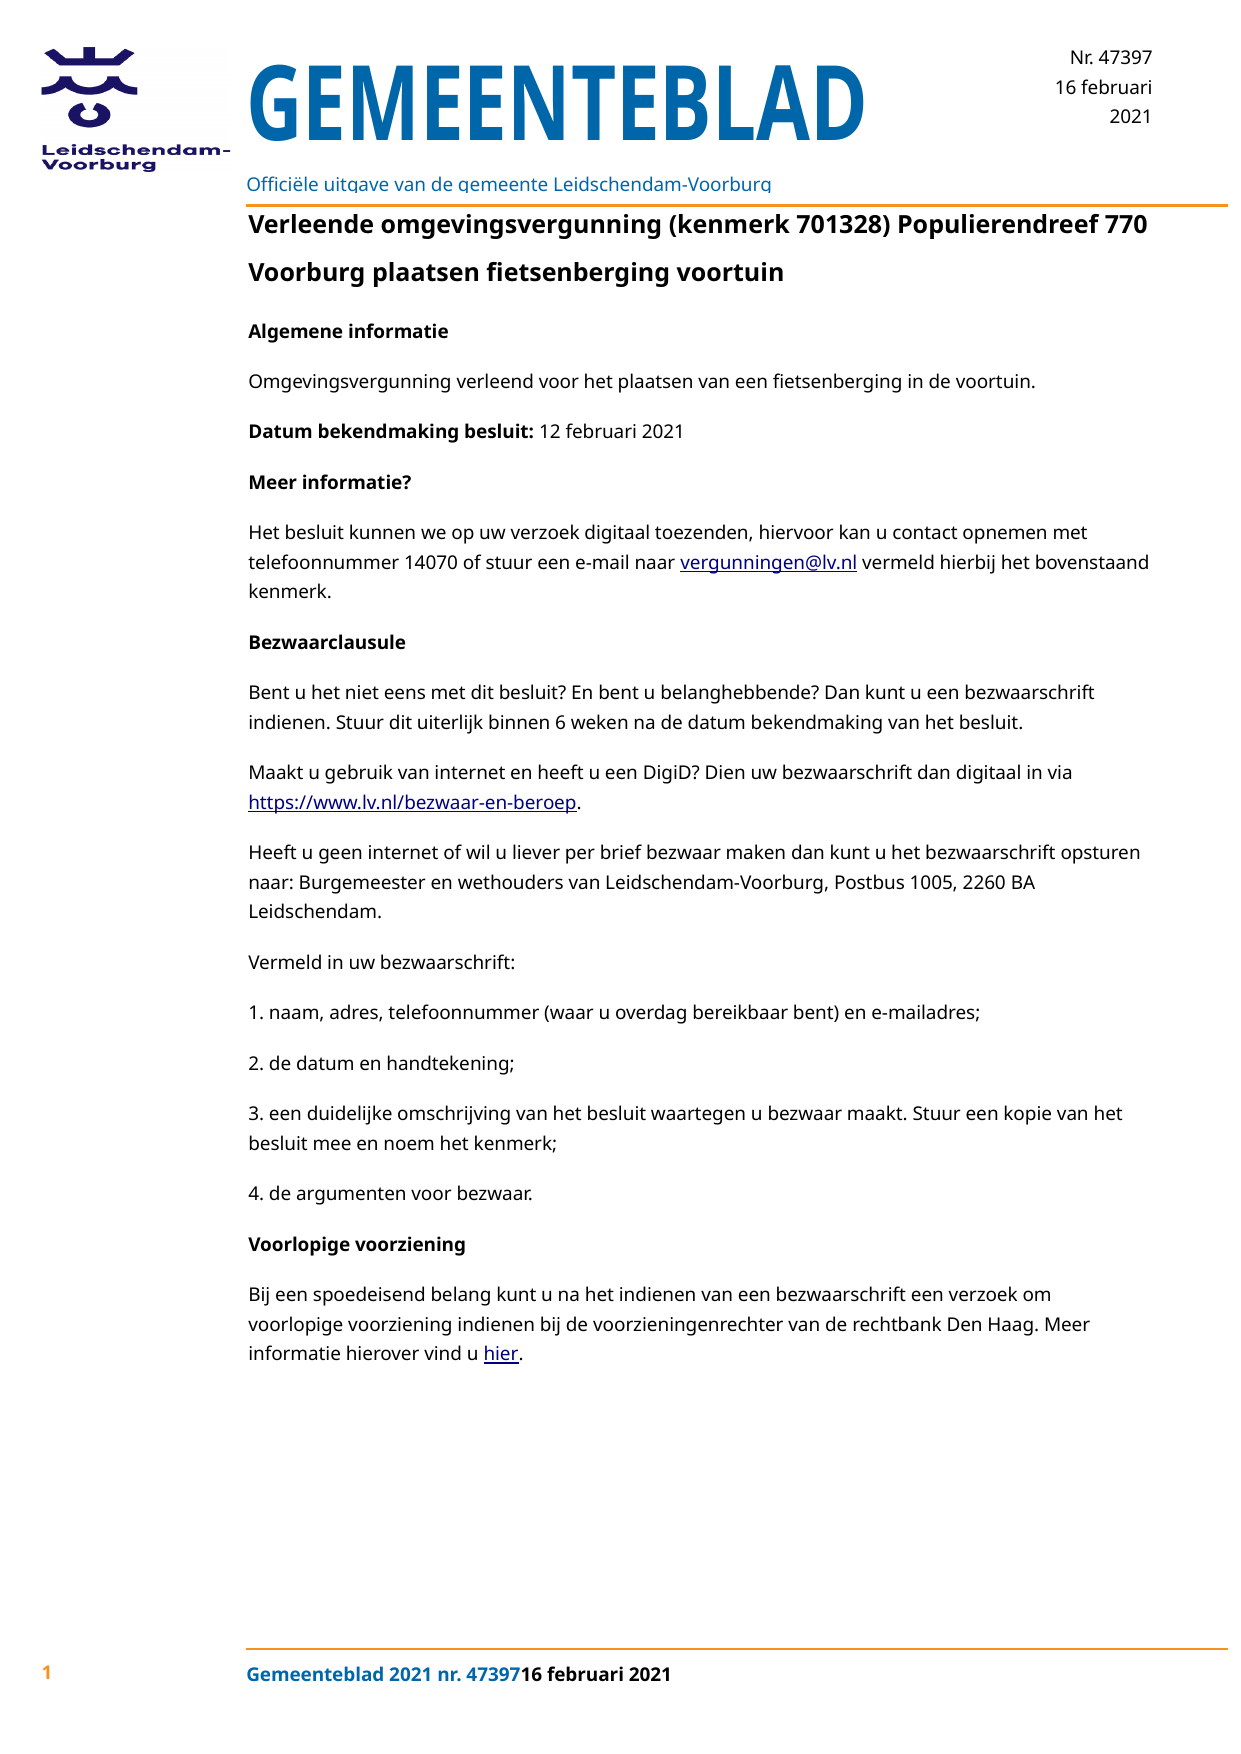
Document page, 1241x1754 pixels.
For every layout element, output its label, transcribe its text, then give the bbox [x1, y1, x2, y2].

text Meer informatie? [248, 469, 1152, 495]
text 4. de argumenten voor bezwaar. [248, 1180, 1152, 1206]
text Het besluit kunnen we op uw verzoek digitaal toezenden, hiervoor kan u contact opnemen met telefoonnummer 14070 of stuur een e-mail naar vergunningen@lv.nl vermeld hierbij het bovenstaand kenmerk. [248, 519, 1152, 604]
text Bij een spoedeisend belang kunt u na het indienen van een bezwaarschrift een verzoek om voorlopige voorziening indienen bij de voorzieningenrechter van de rechtbank Den Haag. Meer informatie hierover vind u hier. [248, 1281, 1152, 1366]
text Algemene informatie [248, 318, 1152, 344]
text 1. naam, adres, telefoonnummer (waar u overdag bereikbaar bent) en e-mailadres; [248, 999, 1152, 1025]
text Omgevingsvergunning verleend voor het plaatsen van een fietsenberging in de voortuin. [248, 368, 1152, 394]
text Verleende omgevingsvergunning (kenmerk 701328) Populierendreef 770 Voorburg plaatsen fietsenberging voortuin [248, 207, 1152, 288]
text Datum bekendmaking besluit: 12 februari 2021 [248, 419, 1152, 444]
text Voorlopige voorziening [248, 1231, 1152, 1257]
text Maakt u gebruik van internet en heeft u een DigiD? Dien uw bezwaarschrift dan digitaal in via https://www.lv.nl/bezwaar-en-beroep. [248, 759, 1152, 815]
text Vermeld in uw bezwaarschrift: [248, 949, 1152, 975]
text Bezwaarclausule [248, 629, 1152, 655]
text Bent u het niet eens met dit besluit? En bent u belanghebbende? Dan kunt u een bezwaarschrift indienen. Stuur dit uiterlijk binnen 6 weken na de datum bekendmaking van het besluit. [248, 679, 1152, 735]
picture [41, 47, 231, 172]
text Heeft u geen internet of wil u liever per brief bezwaar maken dan kunt u het bezwaarschrift opsturen naar: Burgemeester en wethouders van Leidschendam-Voorburg, Postbus 1005, 2260 BA Leidschendam. [248, 839, 1152, 924]
text 3. een duidelijke omschrijving van het besluit waartegen u bezwaar maakt. Stuur een kopie van het besluit mee en noem het kenmerk; [248, 1100, 1152, 1156]
text 2. de datum en handtekening; [248, 1050, 1152, 1076]
